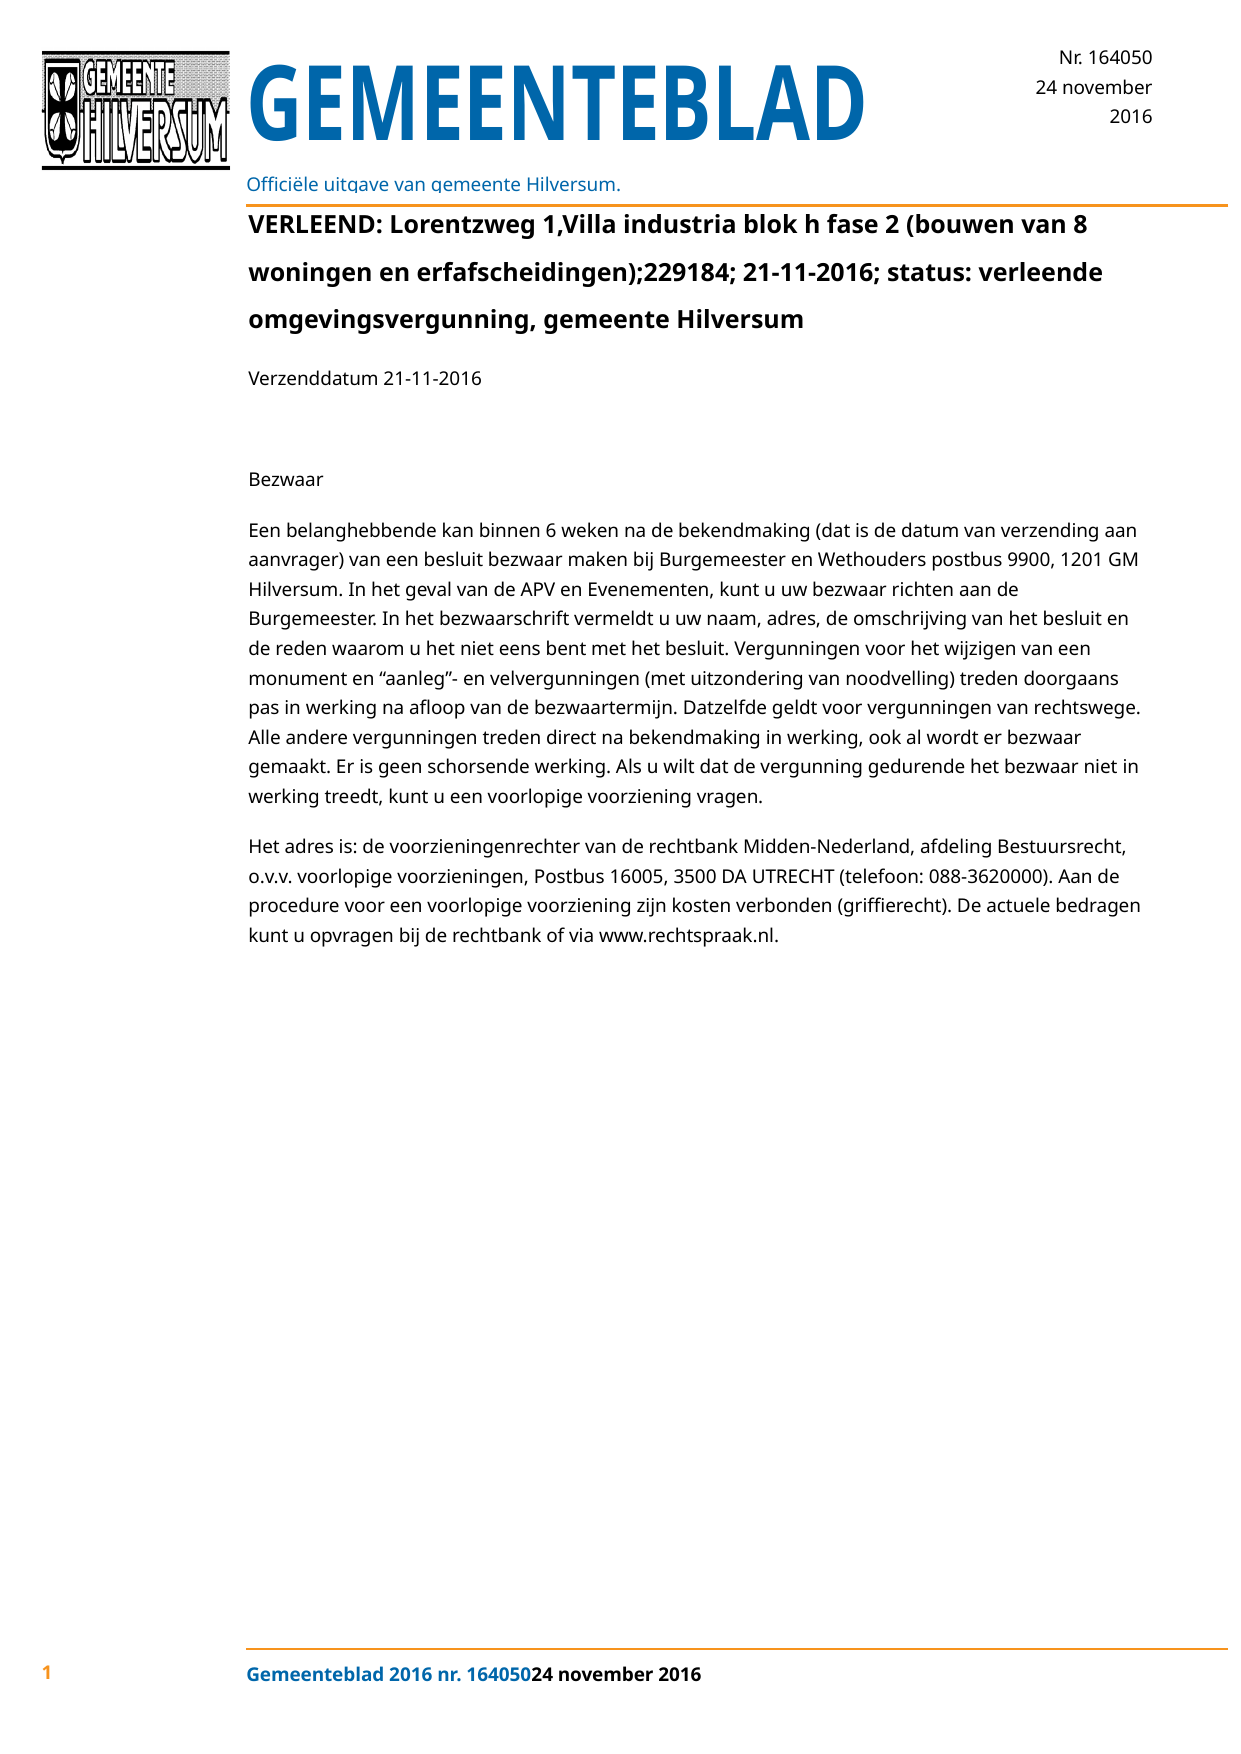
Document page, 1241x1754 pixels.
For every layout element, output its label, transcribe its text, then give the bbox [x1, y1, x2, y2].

text Verzenddatum 21-11-2016 [248, 366, 1152, 391]
picture [41, 47, 231, 172]
text VERLEEND: Lorentzweg 1,Villa industria blok h fase 2 (bouwen van 8 woningen en erfafscheidingen);229184; 21-11-2016; status: verleende omgevingsvergunning, gemeente Hilversum [248, 207, 1152, 336]
text Bezwaar [248, 466, 1152, 492]
text Een belanghebbende kan binnen 6 weken na de bekendmaking (dat is de datum van verzending aan aanvrager) van een besluit bezwaar maken bij Burgemeester en Wethouders postbus 9900, 1201 GM Hilversum. In het geval van de APV en Evenementen, kunt u uw bezwaar richten aan de Burgemeester. In het bezwaarschrift vermeldt u uw naam, adres, de omschrijving van het besluit en de reden waarom u het niet eens bent met het besluit. Vergunningen voor het wijzigen van een monument en “aanleg”- en velvergunningen (met uitzondering van noodvelling) treden doorgaans pas in werking na afloop van de bezwaartermijn. Datzelfde geldt voor vergunningen van rechtswege. Alle andere vergunningen treden direct na bekendmaking in werking, ook al wordt er bezwaar gemaakt. Er is geen schorsende werking. Als u wilt dat de vergunning gedurende het bezwaar niet in werking treedt, kunt u een voorlopige voorziening vragen. [248, 517, 1152, 809]
text Het adres is: de voorzieningenrechter van de rechtbank Midden-Nederland, afdeling Bestuursrecht, o.v.v. voorlopige voorzieningen, Postbus 16005, 3500 DA UTRECHT (telefoon: 088-3620000). Aan de procedure voor een voorlopige voorziening zijn kosten verbonden (griffierecht). De actuele bedragen kunt u opvragen bij de rechtbank of via www.rechtspraak.nl. [248, 833, 1152, 948]
